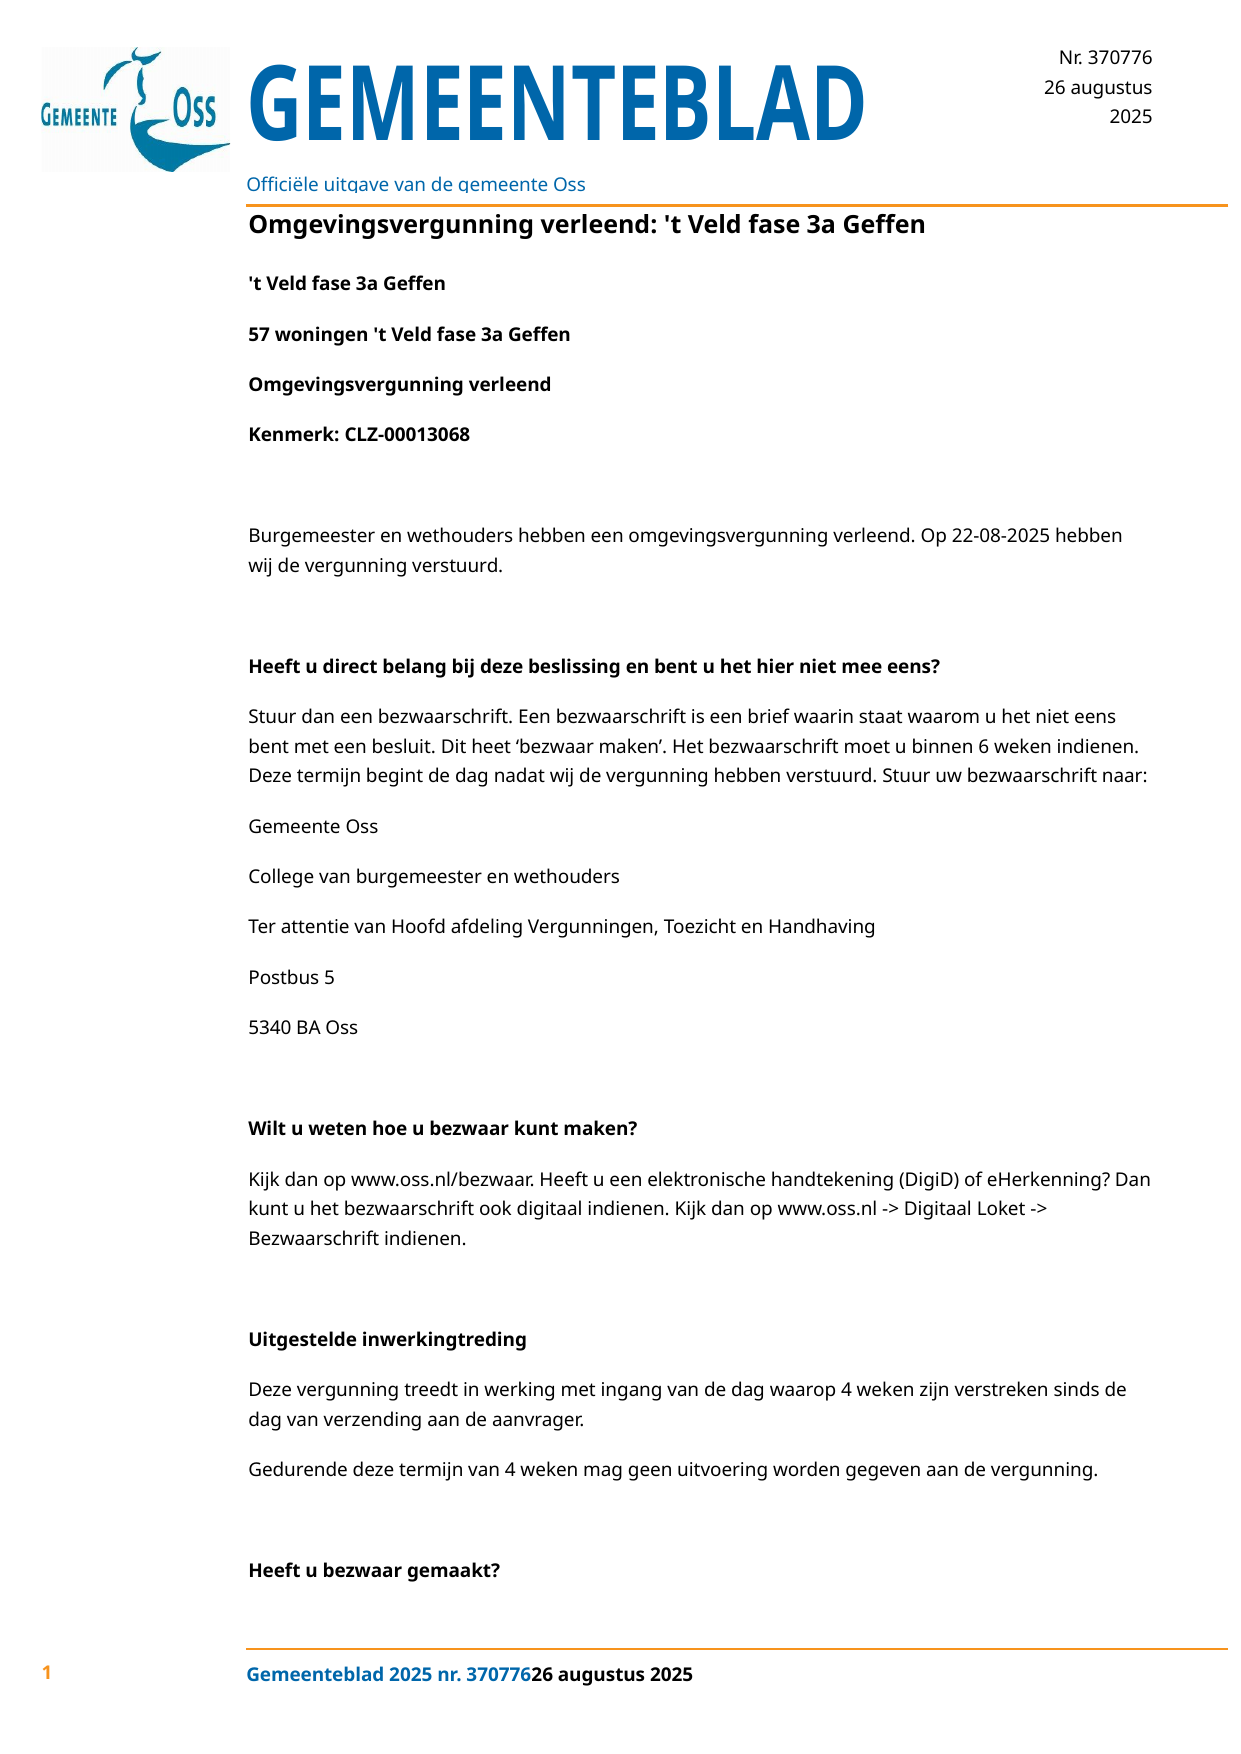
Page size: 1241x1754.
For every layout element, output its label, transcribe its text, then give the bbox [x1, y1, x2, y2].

text 't Veld fase 3a Geffen [248, 270, 1152, 296]
text 5340 BA Oss [248, 1014, 1152, 1040]
text Gemeente Oss [248, 813, 1152, 838]
text Ter attentie van Hoofd afdeling Vergunningen, Toezicht en Handhaving [248, 914, 1152, 939]
text Wilt u weten hoe u bezwaar kunt maken? [248, 1115, 1152, 1141]
text Burgemeester en wethouders hebben een omgevingsvergunning verleend. Op 22-08-2025 hebben wij de vergunning verstuurd. [248, 522, 1152, 578]
text Heeft u bezwaar gemaakt? [248, 1557, 1152, 1583]
text Kijk dan op www.oss.nl/bezwaar. Heeft u een elektronische handtekening (DigiD) of eHerkenning? Dan kunt u het bezwaarschrift ook digitaal indienen. Kijk dan op www.oss.nl -> Digitaal Loket -> Bezwaarschrift indienen. [248, 1166, 1152, 1251]
text Omgevingsvergunning verleend [248, 371, 1152, 397]
text Uitgestelde inwerkingtreding [248, 1326, 1152, 1351]
text Heeft u direct belang bij deze beslissing en bent u het hier niet mee eens? [248, 653, 1152, 678]
text Deze vergunning treedt in werking met ingang van de dag waarop 4 weken zijn verstreken sinds de dag van verzending aan de aanvrager. [248, 1376, 1152, 1431]
text Postbus 5 [248, 964, 1152, 990]
picture [41, 47, 231, 172]
text 57 woningen 't Veld fase 3a Geffen [248, 321, 1152, 346]
text Omgevingsvergunning verleend: 't Veld fase 3a Geffen [248, 207, 1152, 241]
text College van burgemeester en wethouders [248, 863, 1152, 889]
text Stuur dan een bezwaarschrift. Een bezwaarschrift is een brief waarin staat waarom u het niet eens bent met een besluit. Dit heet ‘bezwaar maken’. Het bezwaarschrift moet u binnen 6 weken indienen. Deze termijn begint de dag nadat wij de vergunning hebben verstuurd. Stuur uw bezwaarschrift naar: [248, 703, 1152, 788]
text Gedurende deze termijn van 4 weken mag geen uitvoering worden gegeven aan de vergunning. [248, 1456, 1152, 1482]
text Kenmerk: CLZ-00013068 [248, 422, 1152, 447]
